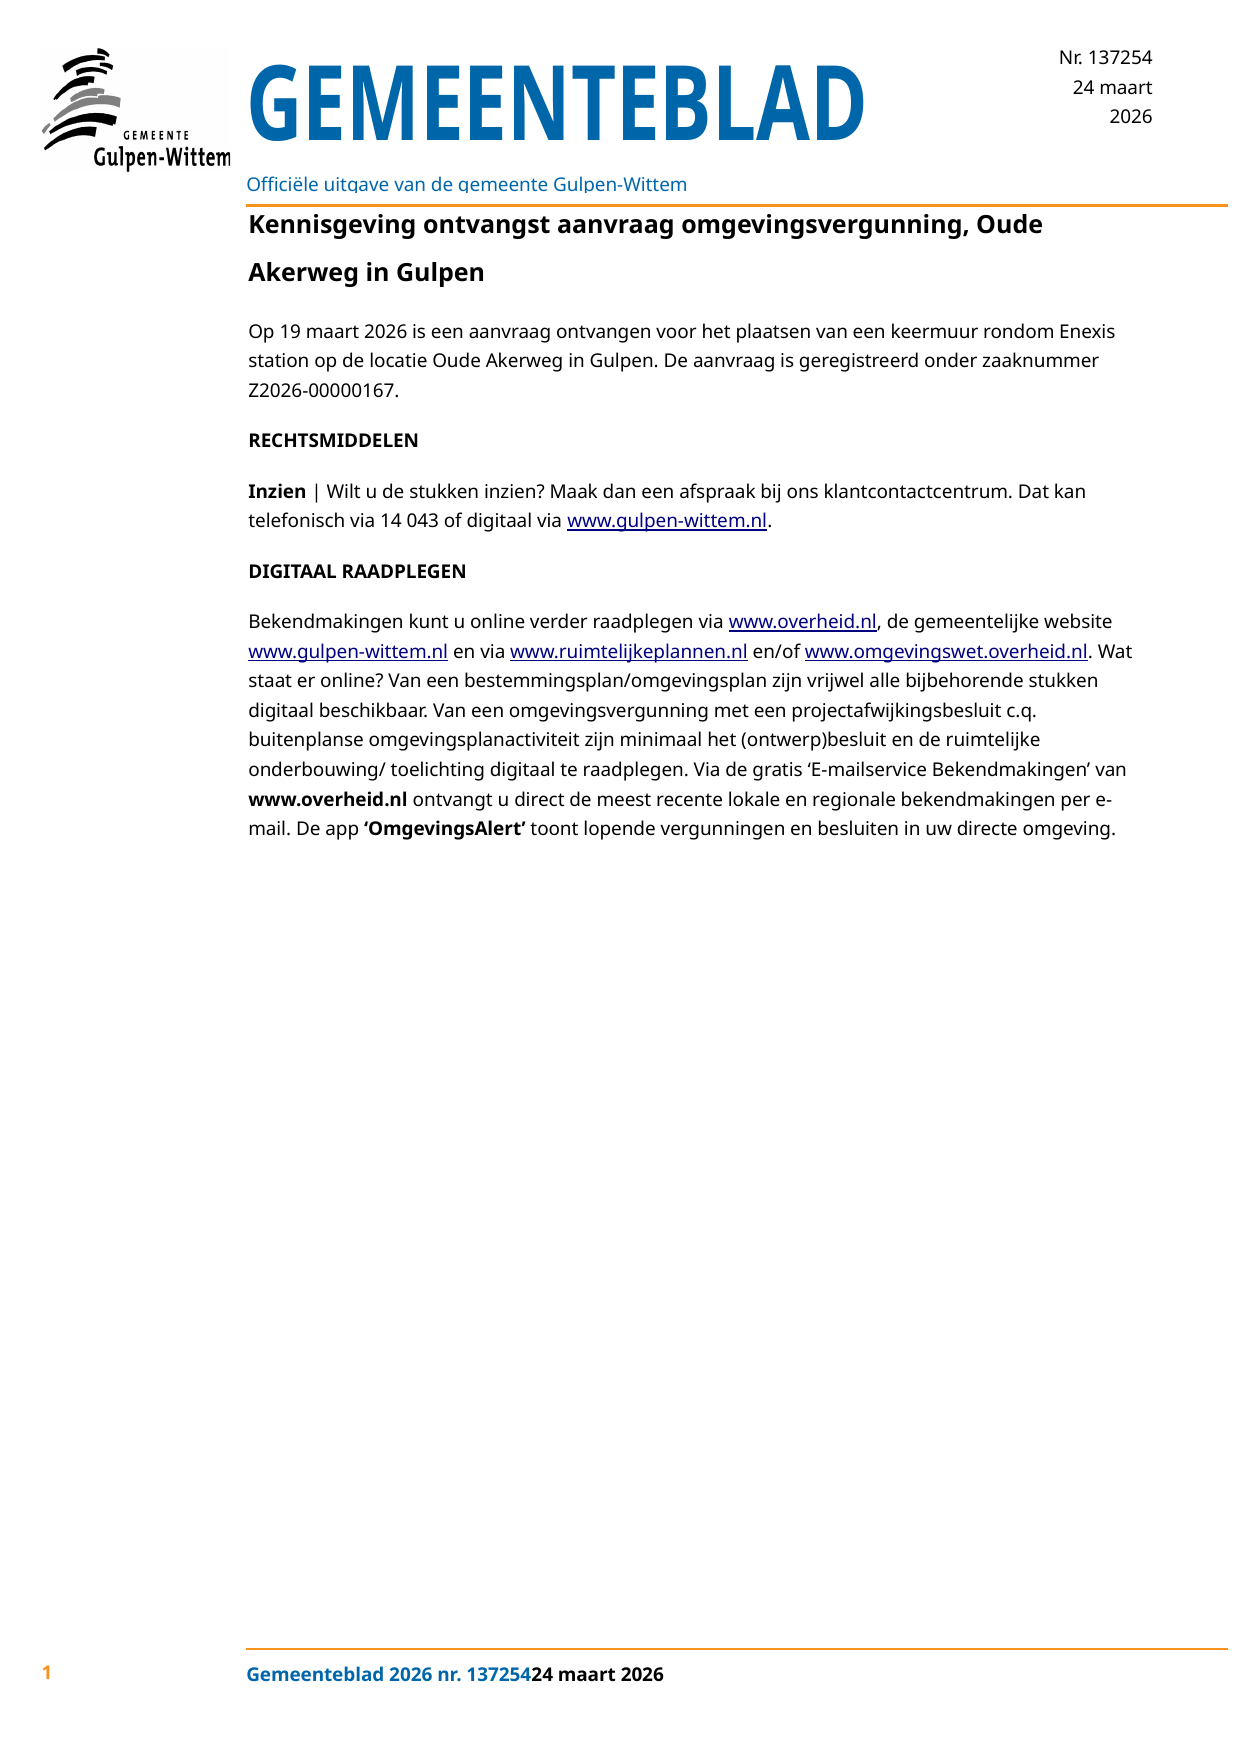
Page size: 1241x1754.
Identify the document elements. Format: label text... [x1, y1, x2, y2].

picture [41, 47, 231, 172]
text RECHTSMIDDELEN [248, 427, 1152, 453]
text DIGITAAL RAADPLEGEN [248, 558, 1152, 584]
text Bekendmakingen kunt u online verder raadplegen via www.overheid.nl, de gemeentelijke website www.gulpen-wittem.nl en via www.ruimtelijkeplannen.nl en/of www.omgevingswet.overheid.nl. Wat staat er online? Van een bestemmingsplan/omgevingsplan zijn vrijwel alle bijbehorende stukken digitaal beschikbaar. Van een omgevingsvergunning met een projectafwijkingsbesluit c.q. buitenplanse omgevingsplanactiviteit zijn minimaal het (ontwerp)besluit en de ruimtelijke onderbouwing/ toelichting digitaal te raadplegen. Via de gratis ‘E-mailservice Bekendmakingen’ van www.overheid.nl ontvangt u direct de meest recente lokale en regionale bekendmakingen per e-mail. De app ‘OmgevingsAlert’ toont lopende vergunningen en besluiten in uw directe omgeving. [248, 608, 1152, 841]
text Op 19 maart 2026 is een aanvraag ontvangen voor het plaatsen van een keermuur rondom Enexis station op de locatie Oude Akerweg in Gulpen. De aanvraag is geregistreerd onder zaaknummer Z2026-00000167. [248, 318, 1152, 403]
text Inzien | Wilt u de stukken inzien? Maak dan een afspraak bij ons klantcontactcentrum. Dat kan telefonisch via 14 043 of digitaal via www.gulpen-wittem.nl. [248, 478, 1152, 533]
text Kennisgeving ontvangst aanvraag omgevingsvergunning, Oude Akerweg in Gulpen [248, 207, 1152, 288]
